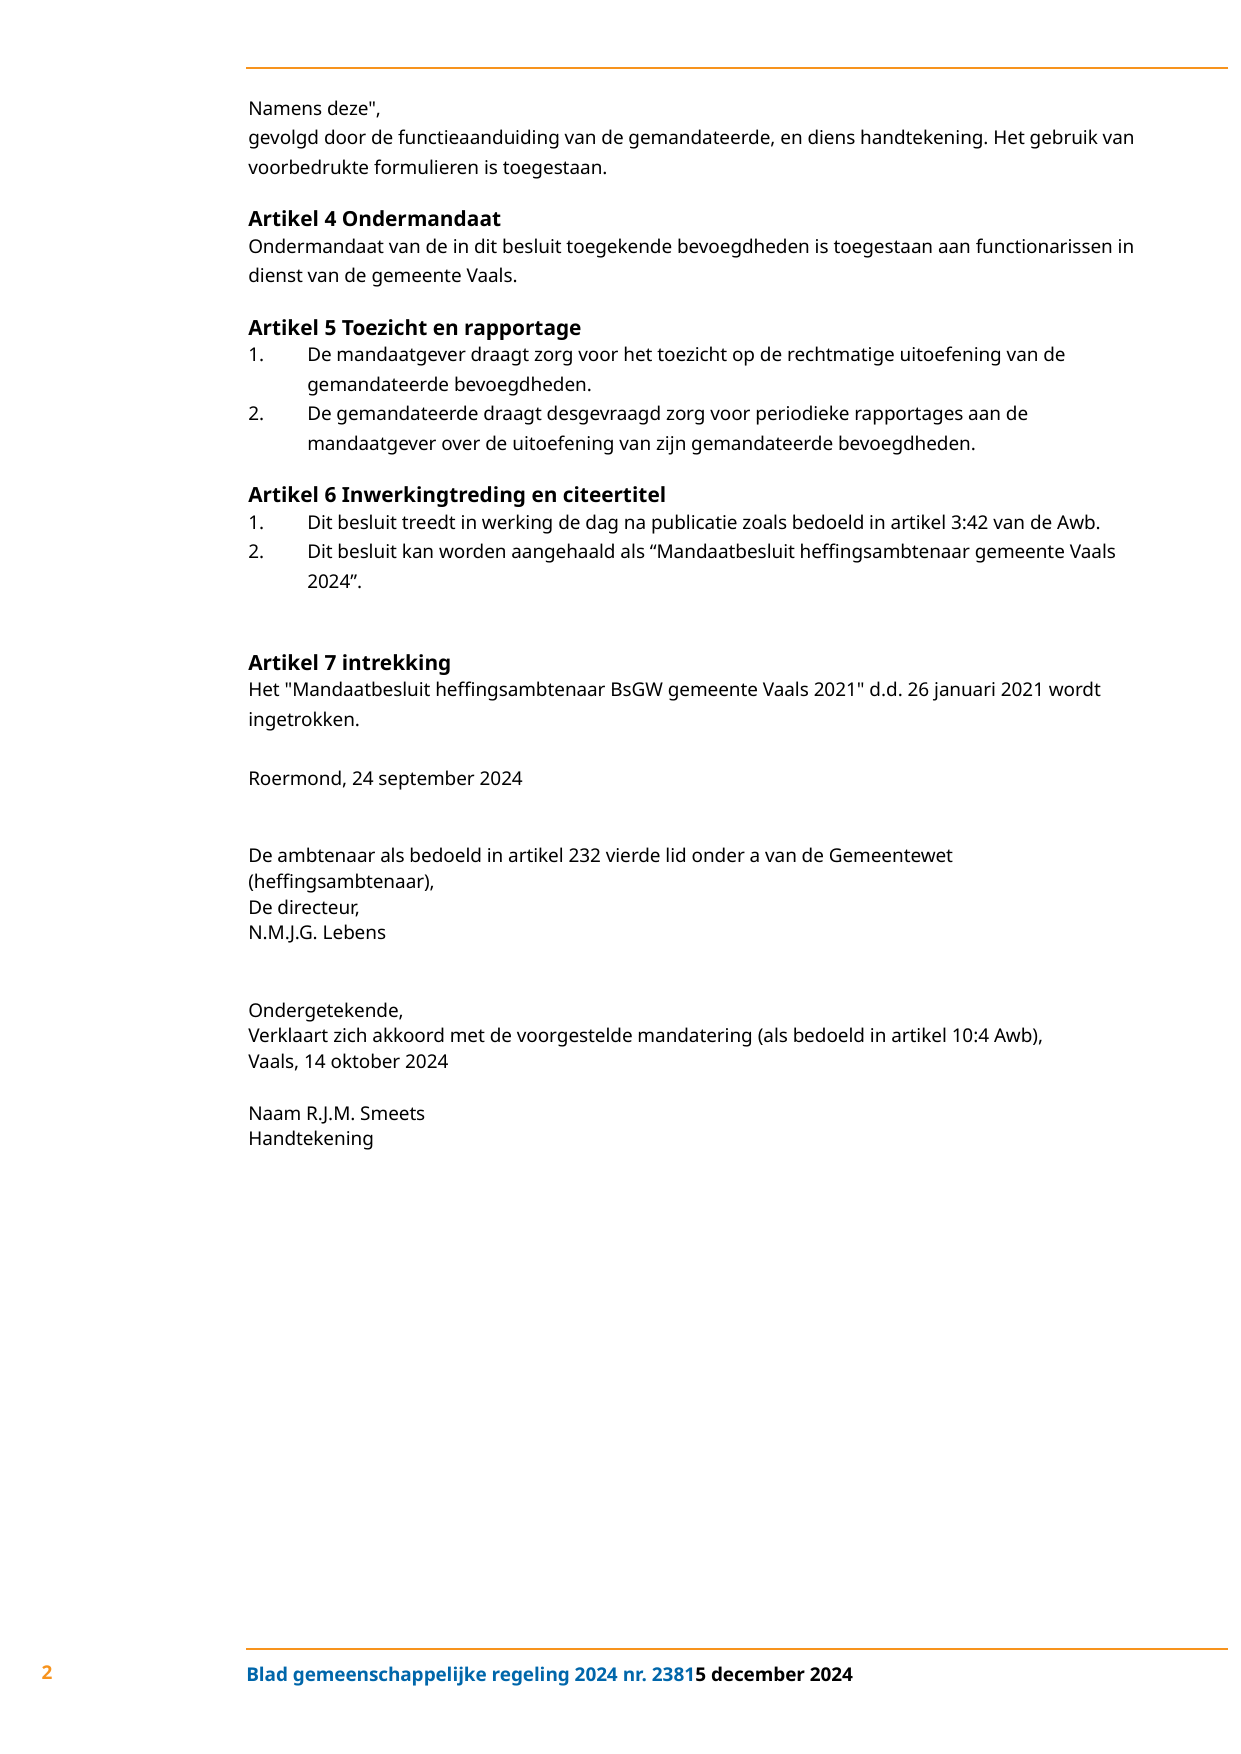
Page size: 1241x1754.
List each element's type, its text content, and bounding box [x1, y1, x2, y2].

text Ondermandaat van de in dit besluit toegekende bevoegdheden is toegestaan aan functionarissen in dienst van de gemeente Vaals. [248, 233, 1152, 288]
text Ondergetekende, [248, 997, 1152, 1022]
text De directeur, [248, 894, 1152, 919]
text Het "Mandaatbesluit heffingsambtenaar BsGW gemeente Vaals 2021" d.d. 26 januari 2021 wordt ingetrokken. [248, 676, 1152, 732]
list De gemandateerde draagt desgevraagd zorg voor periodieke rapportages aan de mandaatgever over de uitoefening van zijn gemandateerde bevoegdheden. [248, 400, 1152, 456]
text Handtekening [248, 1125, 1152, 1151]
text N.M.J.G. Lebens [248, 919, 1152, 945]
text Artikel 6 Inwerkingtreding en citeertitel [248, 480, 1152, 509]
list Dit besluit kan worden aangehaald als “Mandaatbesluit heffingsambtenaar gemeente Vaals 2024”. [248, 538, 1152, 594]
picture [41, 47, 231, 172]
text Artikel 4 Ondermandaat [248, 204, 1152, 233]
text Roermond, 24 september 2024 [248, 765, 1152, 791]
text Vaals, 14 oktober 2024 [248, 1048, 1152, 1074]
text gevolgd door de functieaanduiding van de gemandateerde, en diens handtekening. Het gebruik van voorbedrukte formulieren is toegestaan. [248, 124, 1152, 180]
text Namens deze", [248, 95, 1152, 121]
list De mandaatgever draagt zorg voor het toezicht op de rechtmatige uitoefening van de gemandateerde bevoegdheden. [248, 341, 1152, 397]
text (heffingsambtenaar), [248, 868, 1152, 894]
text Verklaart zich akkoord met de voorgestelde mandatering (als bedoeld in artikel 10:4 Awb), [248, 1022, 1152, 1048]
text Artikel 7 intrekking [248, 648, 1152, 676]
list Dit besluit treedt in werking de dag na publicatie zoals bedoeld in artikel 3:42 van de Awb. [248, 509, 1152, 534]
text Naam R.J.M. Smeets [248, 1100, 1152, 1125]
text Artikel 5 Toezicht en rapportage [248, 313, 1152, 341]
text De ambtenaar als bedoeld in artikel 232 vierde lid onder a van de Gemeentewet [248, 842, 1152, 868]
